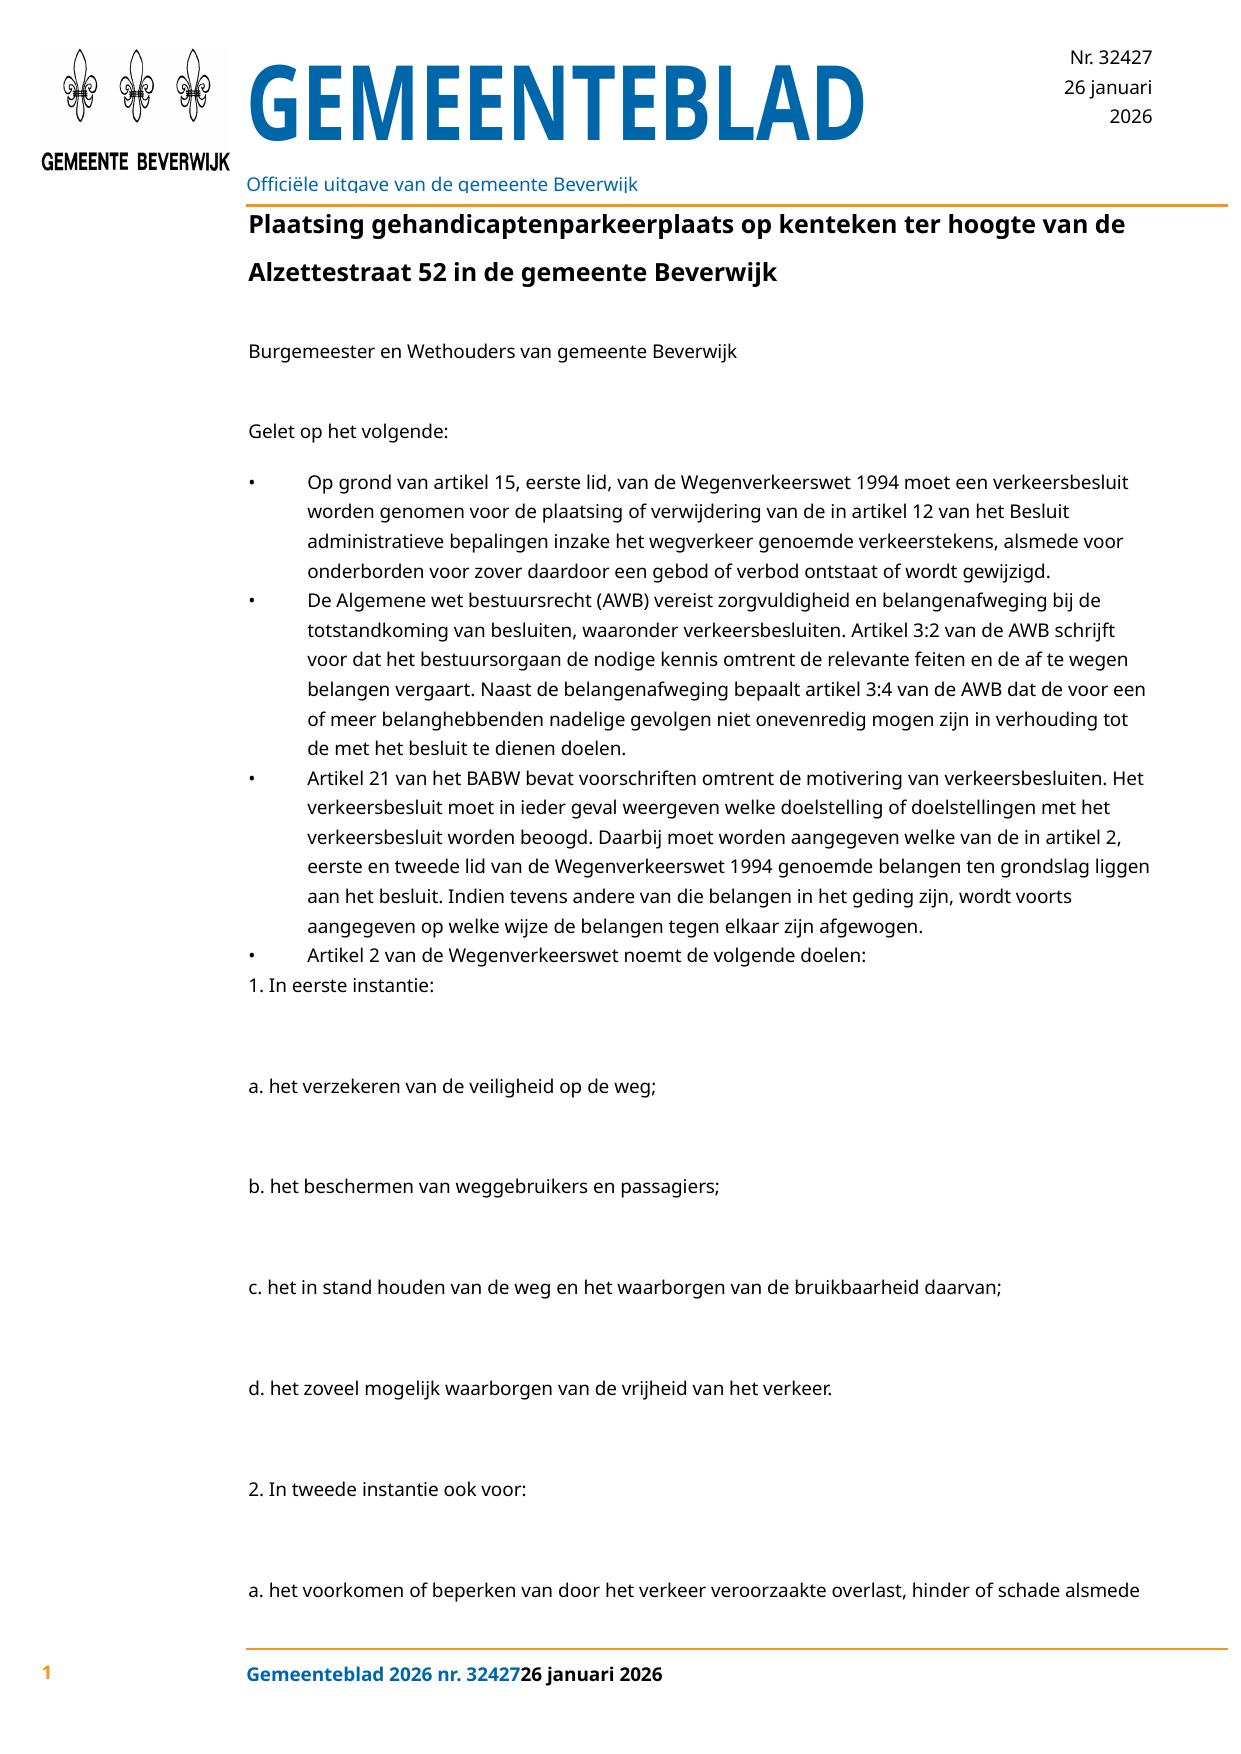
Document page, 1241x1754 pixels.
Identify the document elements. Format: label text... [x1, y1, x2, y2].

text 1. In eerste instantie: [248, 972, 1152, 998]
list Op grond van artikel 15, eerste lid, van de Wegenverkeerswet 1994 moet een verkeersbesluit worden genomen voor de plaatsing of verwijdering van de in artikel 12 van het Besluit administratieve bepalingen inzake het wegverkeer genoemde verkeerstekens, alsmede voor onderborden voor zover daardoor een gebod of verbod ontstaat of wordt gewijzigd. [248, 469, 1152, 583]
list Artikel 2 van de Wegenverkeerswet noemt de volgende doelen: [248, 942, 1152, 968]
list De Algemene wet bestuursrecht (AWB) vereist zorgvuldigheid en belangenafweging bij de totstandkoming van besluiten, waaronder verkeersbesluiten. Artikel 3:2 van de AWB schrijft voor dat het bestuursorgaan de nodige kennis omtrent de relevante feiten en de af te wegen belangen vergaart. Naast de belangenafweging bepaalt artikel 3:4 van de AWB dat de voor een of meer belanghebbenden nadelige gevolgen niet onevenredig mogen zijn in verhouding tot de met het besluit te dienen doelen. [248, 587, 1152, 761]
text Burgemeester en Wethouders van gemeente Beverwijk [248, 339, 1152, 364]
text c. het in stand houden van de weg en het waarborgen van de bruikbaarheid daarvan; [248, 1274, 1152, 1300]
text 2. In tweede instantie ook voor: [248, 1476, 1152, 1502]
picture [41, 47, 231, 172]
text a. het verzekeren van de veiligheid op de weg; [248, 1073, 1152, 1098]
text d. het zoveel mogelijk waarborgen van de vrijheid van het verkeer. [248, 1375, 1152, 1401]
text b. het beschermen van weggebruikers en passagiers; [248, 1174, 1152, 1199]
text Plaatsing gehandicaptenparkeerplaats op kenteken ter hoogte van de Alzettestraat 52 in de gemeente Beverwijk [248, 207, 1152, 288]
text Gelet op het volgende: [248, 419, 1152, 444]
text a. het voorkomen of beperken van door het verkeer veroorzaakte overlast, hinder of schade alsmede [248, 1577, 1152, 1603]
list Artikel 21 van het BABW bevat voorschriften omtrent de motivering van verkeersbesluiten. Het verkeersbesluit moet in ieder geval weergeven welke doelstelling of doelstellingen met het verkeersbesluit worden beoogd. Daarbij moet worden aangegeven welke van de in artikel 2, eerste en tweede lid van de Wegenverkeerswet 1994 genoemde belangen ten grondslag liggen aan het besluit. Indien tevens andere van die belangen in het geding zijn, wordt voorts aangegeven op welke wijze de belangen tegen elkaar zijn afgewogen. [248, 765, 1152, 938]
